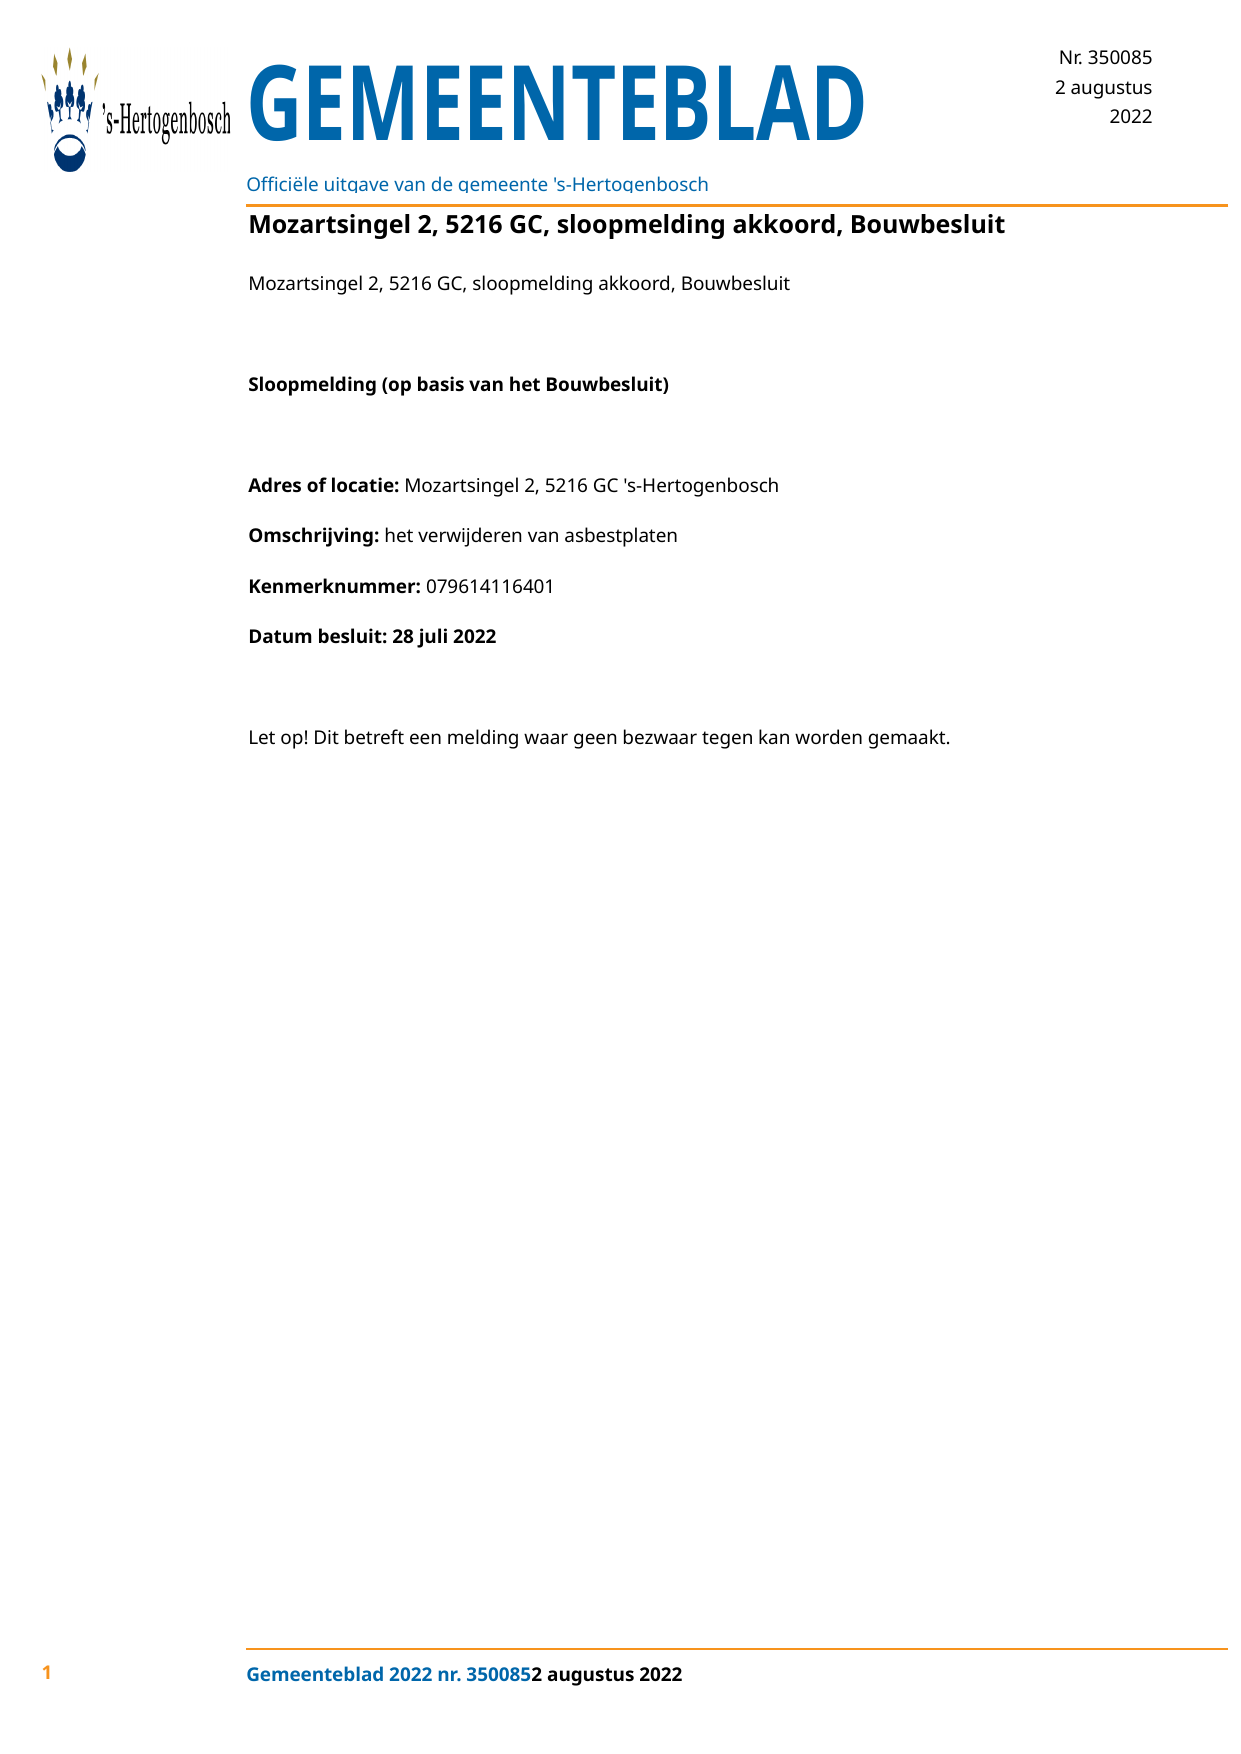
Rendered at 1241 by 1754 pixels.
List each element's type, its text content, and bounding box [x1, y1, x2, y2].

text Datum besluit: 28 juli 2022 [248, 623, 1152, 649]
text Kenmerknummer: 079614116401 [248, 573, 1152, 598]
text Adres of locatie: Mozartsingel 2, 5216 GC 's-Hertogenbosch [248, 472, 1152, 498]
text Sloopmelding (op basis van het Bouwbesluit) [248, 371, 1152, 397]
text Mozartsingel 2, 5216 GC, sloopmelding akkoord, Bouwbesluit [248, 207, 1152, 241]
text Let op! Dit betreft een melding waar geen bezwaar tegen kan worden gemaakt. [248, 724, 1152, 750]
text Mozartsingel 2, 5216 GC, sloopmelding akkoord, Bouwbesluit [248, 270, 1152, 296]
text Omschrijving: het verwijderen van asbestplaten [248, 522, 1152, 548]
picture [41, 47, 231, 172]
